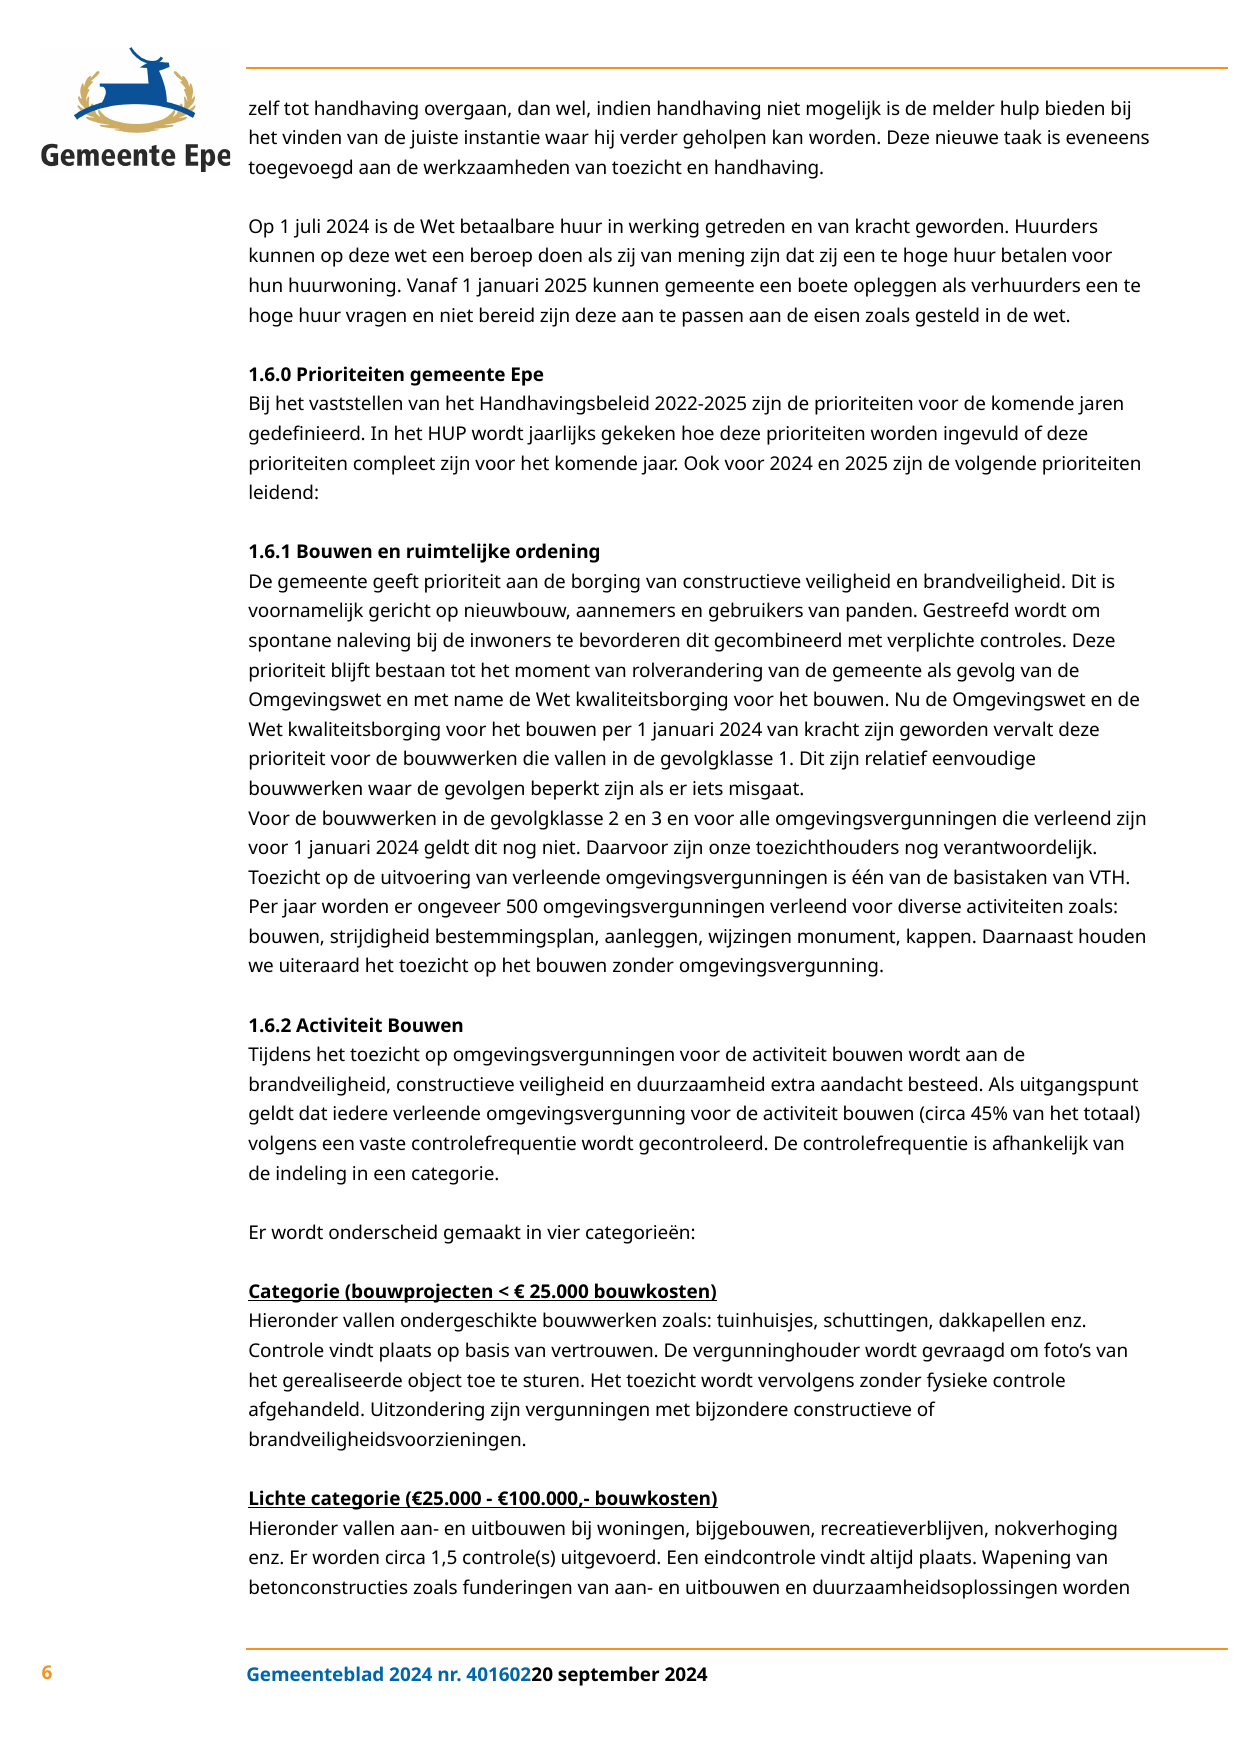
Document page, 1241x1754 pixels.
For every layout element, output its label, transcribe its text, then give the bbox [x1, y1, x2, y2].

text Toezicht op de uitvoering van verleende omgevingsvergunningen is één van de basistaken van VTH. Per jaar worden er ongeveer 500 omgevingsvergunningen verleend voor diverse activiteiten zoals: bouwen, strijdigheid bestemmingsplan, aanleggen, wijzingen monument, kappen. Daarnaast houden we uiteraard het toezicht op het bouwen zonder omgevingsvergunning. [248, 864, 1152, 978]
text Categorie (bouwprojecten < € 25.000 bouwkosten) [248, 1278, 1152, 1304]
text Op 1 juli 2024 is de Wet betaalbare huur in werking getreden en van kracht geworden. Huurders kunnen op deze wet een beroep doen als zij van mening zijn dat zij een te hoge huur betalen voor hun huurwoning. Vanaf 1 januari 2025 kunnen gemeente een boete opleggen als verhuurders een te hoge huur vragen en niet bereid zijn deze aan te passen aan de eisen zoals gesteld in de wet. [248, 213, 1152, 328]
picture [41, 47, 231, 172]
text Lichte categorie (€25.000 - €100.000,- bouwkosten) [248, 1485, 1152, 1511]
text 1.6.1 Bouwen en ruimtelijke ordening [248, 538, 1152, 564]
text 1.6.2 Activiteit Bouwen [248, 1012, 1152, 1038]
text Er wordt onderscheid gemaakt in vier categorieën: [248, 1219, 1152, 1245]
text 1.6.0 Prioriteiten gemeente Epe [248, 361, 1152, 387]
text Hieronder vallen aan- en uitbouwen bij woningen, bijgebouwen, recreatieverblijven, nokverhoging enz. Er worden circa 1,5 controle(s) uitgevoerd. Een eindcontrole vindt altijd plaats. Wapening van betonconstructies zoals funderingen van aan- en uitbouwen en duurzaamheidsoplossingen worden [248, 1515, 1152, 1600]
text De gemeente geeft prioriteit aan de borging van constructieve veiligheid en brandveiligheid. Dit is voornamelijk gericht op nieuwbouw, aannemers en gebruikers van panden. Gestreefd wordt om spontane naleving bij de inwoners te bevorderen dit gecombineerd met verplichte controles. Deze prioriteit blijft bestaan tot het moment van rolverandering van de gemeente als gevolg van de Omgevingswet en met name de Wet kwaliteitsborging voor het bouwen. Nu de Omgevingswet en de Wet kwaliteitsborging voor het bouwen per 1 januari 2024 van kracht zijn geworden vervalt deze prioriteit voor de bouwwerken die vallen in de gevolgklasse 1. Dit zijn relatief eenvoudige bouwwerken waar de gevolgen beperkt zijn als er iets misgaat. [248, 568, 1152, 801]
text zelf tot handhaving overgaan, dan wel, indien handhaving niet mogelijk is de melder hulp bieden bij het vinden van de juiste instantie waar hij verder geholpen kan worden. Deze nieuwe taak is eveneens toegevoegd aan de werkzaamheden van toezicht en handhaving. [248, 95, 1152, 180]
text Hieronder vallen ondergeschikte bouwwerken zoals: tuinhuisjes, schuttingen, dakkapellen enz. Controle vindt plaats op basis van vertrouwen. De vergunninghouder wordt gevraagd om foto’s van het gerealiseerde object toe te sturen. Het toezicht wordt vervolgens zonder fysieke controle afgehandeld. Uitzondering zijn vergunningen met bijzondere constructieve of brandveiligheidsvoorzieningen. [248, 1308, 1152, 1452]
text Tijdens het toezicht op omgevingsvergunningen voor de activiteit bouwen wordt aan de brandveiligheid, constructieve veiligheid en duurzaamheid extra aandacht besteed. Als uitgangspunt geldt dat iedere verleende omgevingsvergunning voor de activiteit bouwen (circa 45% van het totaal) volgens een vaste controlefrequentie wordt gecontroleerd. De controlefrequentie is afhankelijk van de indeling in een categorie. [248, 1041, 1152, 1186]
text Bij het vaststellen van het Handhavingsbeleid 2022-2025 zijn de prioriteiten voor de komende jaren gedefinieerd. In het HUP wordt jaarlijks gekeken hoe deze prioriteiten worden ingevuld of deze prioriteiten compleet zijn voor het komende jaar. Ook voor 2024 en 2025 zijn de volgende prioriteiten leidend: [248, 391, 1152, 505]
text Voor de bouwwerken in de gevolgklasse 2 en 3 en voor alle omgevingsvergunningen die verleend zijn voor 1 januari 2024 geldt dit nog niet. Daarvoor zijn onze toezichthouders nog verantwoordelijk. [248, 805, 1152, 860]
